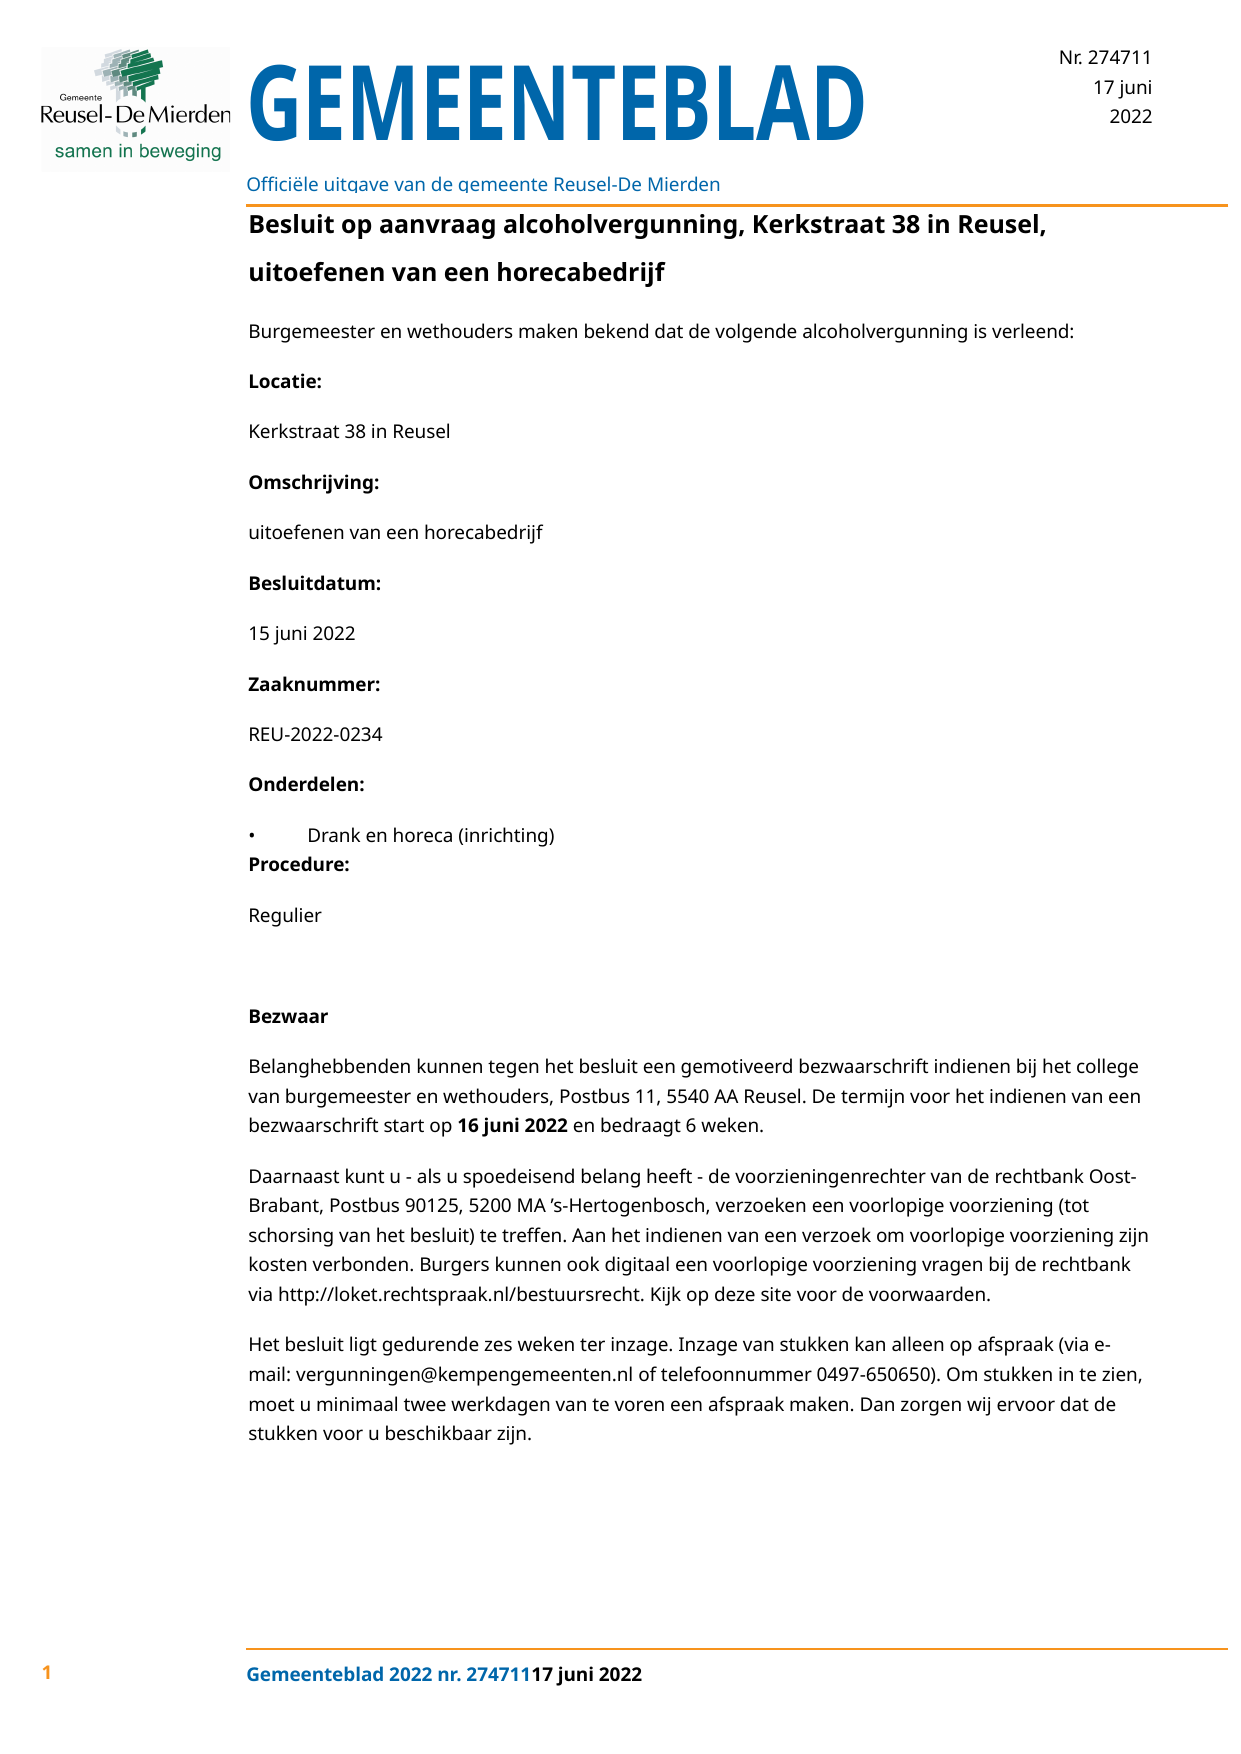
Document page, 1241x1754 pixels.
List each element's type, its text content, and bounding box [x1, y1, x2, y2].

text Burgemeester en wethouders maken bekend dat de volgende alcoholvergunning is verleend: [248, 318, 1152, 344]
text Regulier [248, 902, 1152, 928]
list Drank en horeca (inrichting) [248, 822, 1152, 848]
text Besluitdatum: [248, 570, 1152, 596]
text Onderdelen: [248, 772, 1152, 797]
text Locatie: [248, 368, 1152, 394]
text Procedure: [248, 852, 1152, 877]
text Daarnaast kunt u - als u spoedeisend belang heeft - de voorzieningenrechter van de rechtbank Oost-Brabant, Postbus 90125, 5200 MA ’s-Hertogenbosch, verzoeken een voorlopige voorziening (tot schorsing van het besluit) te treffen. Aan het indienen van een verzoek om voorlopige voorziening zijn kosten verbonden. Burgers kunnen ook digitaal een voorlopige voorziening vragen bij de rechtbank via http://loket.rechtspraak.nl/bestuursrecht. Kijk op deze site voor de voorwaarden. [248, 1163, 1152, 1307]
text Besluit op aanvraag alcoholvergunning, Kerkstraat 38 in Reusel, uitoefenen van een horecabedrijf [248, 207, 1152, 288]
text uitoefenen van een horecabedrijf [248, 519, 1152, 545]
text 15 juni 2022 [248, 620, 1152, 646]
text Belanghebbenden kunnen tegen het besluit een gemotiveerd bezwaarschrift indienen bij het college van burgemeester en wethouders, Postbus 11, 5540 AA Reusel. De termijn voor het indienen van een bezwaarschrift start op 16 juni 2022 en bedraagt 6 weken. [248, 1053, 1152, 1138]
text Bezwaar [248, 1003, 1152, 1029]
text Kerkstraat 38 in Reusel [248, 419, 1152, 444]
picture [41, 47, 231, 172]
text Zaaknummer: [248, 671, 1152, 697]
text REU-2022-0234 [248, 721, 1152, 747]
text Het besluit ligt gedurende zes weken ter inzage. Inzage van stukken kan alleen op afspraak (via e-mail: vergunningen@kempengemeenten.nl of telefoonnummer 0497-650650). Om stukken in te zien, moet u minimaal twee werkdagen van te voren een afspraak maken. Dan zorgen wij ervoor dat de stukken voor u beschikbaar zijn. [248, 1332, 1152, 1446]
text Omschrijving: [248, 469, 1152, 495]
